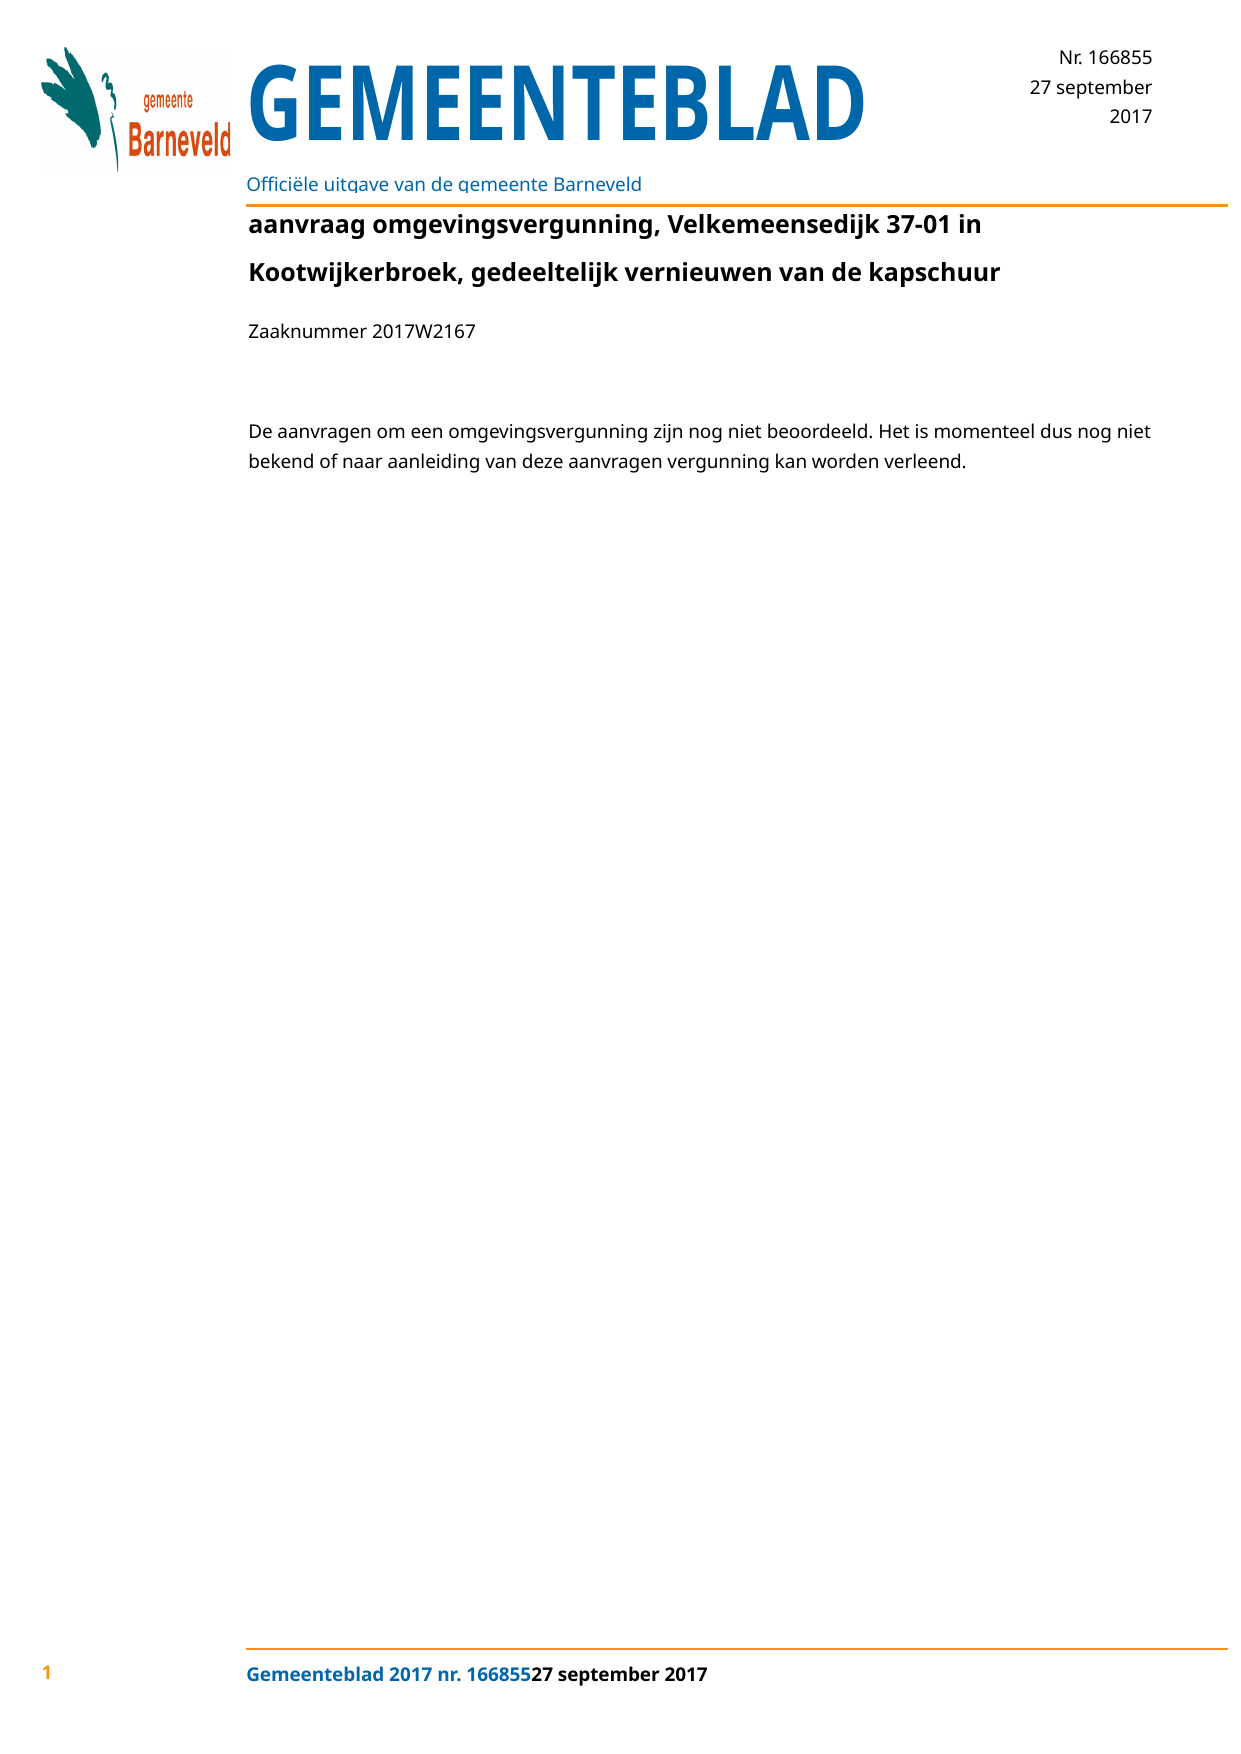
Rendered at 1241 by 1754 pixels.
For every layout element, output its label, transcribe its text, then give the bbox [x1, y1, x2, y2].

text Zaaknummer 2017W2167 [248, 318, 1152, 344]
picture [41, 47, 231, 172]
text aanvraag omgevingsvergunning, Velkemeensedijk 37-01 in Kootwijkerbroek, gedeeltelijk vernieuwen van de kapschuur [248, 207, 1152, 288]
text De aanvragen om een omgevingsvergunning zijn nog niet beoordeeld. Het is momenteel dus nog niet bekend of naar aanleiding van deze aanvragen vergunning kan worden verleend. [248, 419, 1152, 474]
